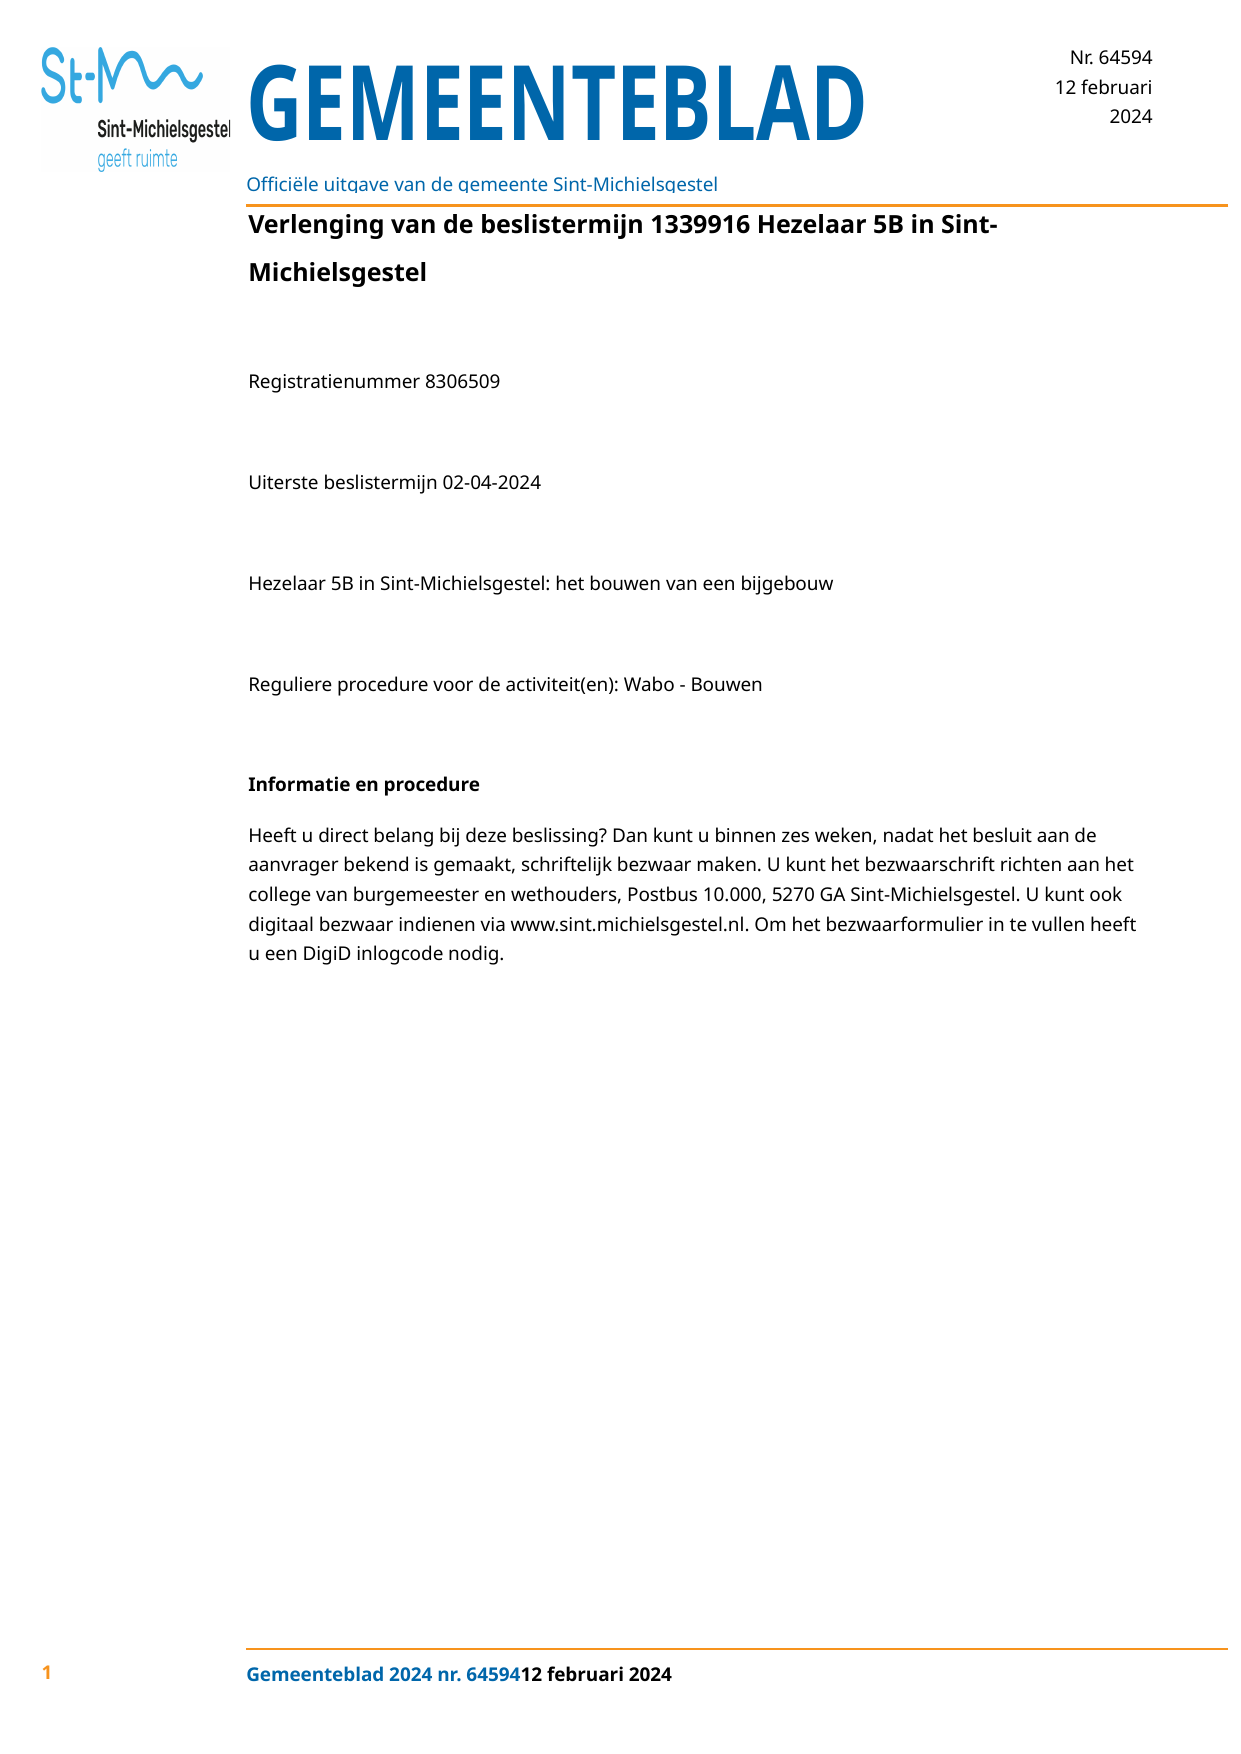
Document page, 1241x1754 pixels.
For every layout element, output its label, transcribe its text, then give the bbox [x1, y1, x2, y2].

text Verlenging van de beslistermijn 1339916 Hezelaar 5B in Sint-Michielsgestel [248, 207, 1152, 288]
text Uiterste beslistermijn 02-04-2024 [248, 469, 1152, 495]
text Registratienummer 8306509 [248, 368, 1152, 394]
text Reguliere procedure voor de activiteit(en): Wabo - Bouwen [248, 671, 1152, 697]
text Heeft u direct belang bij deze beslissing? Dan kunt u binnen zes weken, nadat het besluit aan de aanvrager bekend is gemaakt, schriftelijk bezwaar maken. U kunt het bezwaarschrift richten aan het college van burgemeester en wethouders, Postbus 10.000, 5270 GA Sint-Michielsgestel. U kunt ook digitaal bezwaar indienen via www.sint.michielsgestel.nl. Om het bezwaarformulier in te vullen heeft u een DigiD inlogcode nodig. [248, 822, 1152, 966]
picture [41, 47, 231, 172]
text Hezelaar 5B in Sint-Michielsgestel: het bouwen van een bijgebouw [248, 570, 1152, 596]
text Informatie en procedure [248, 772, 1152, 797]
